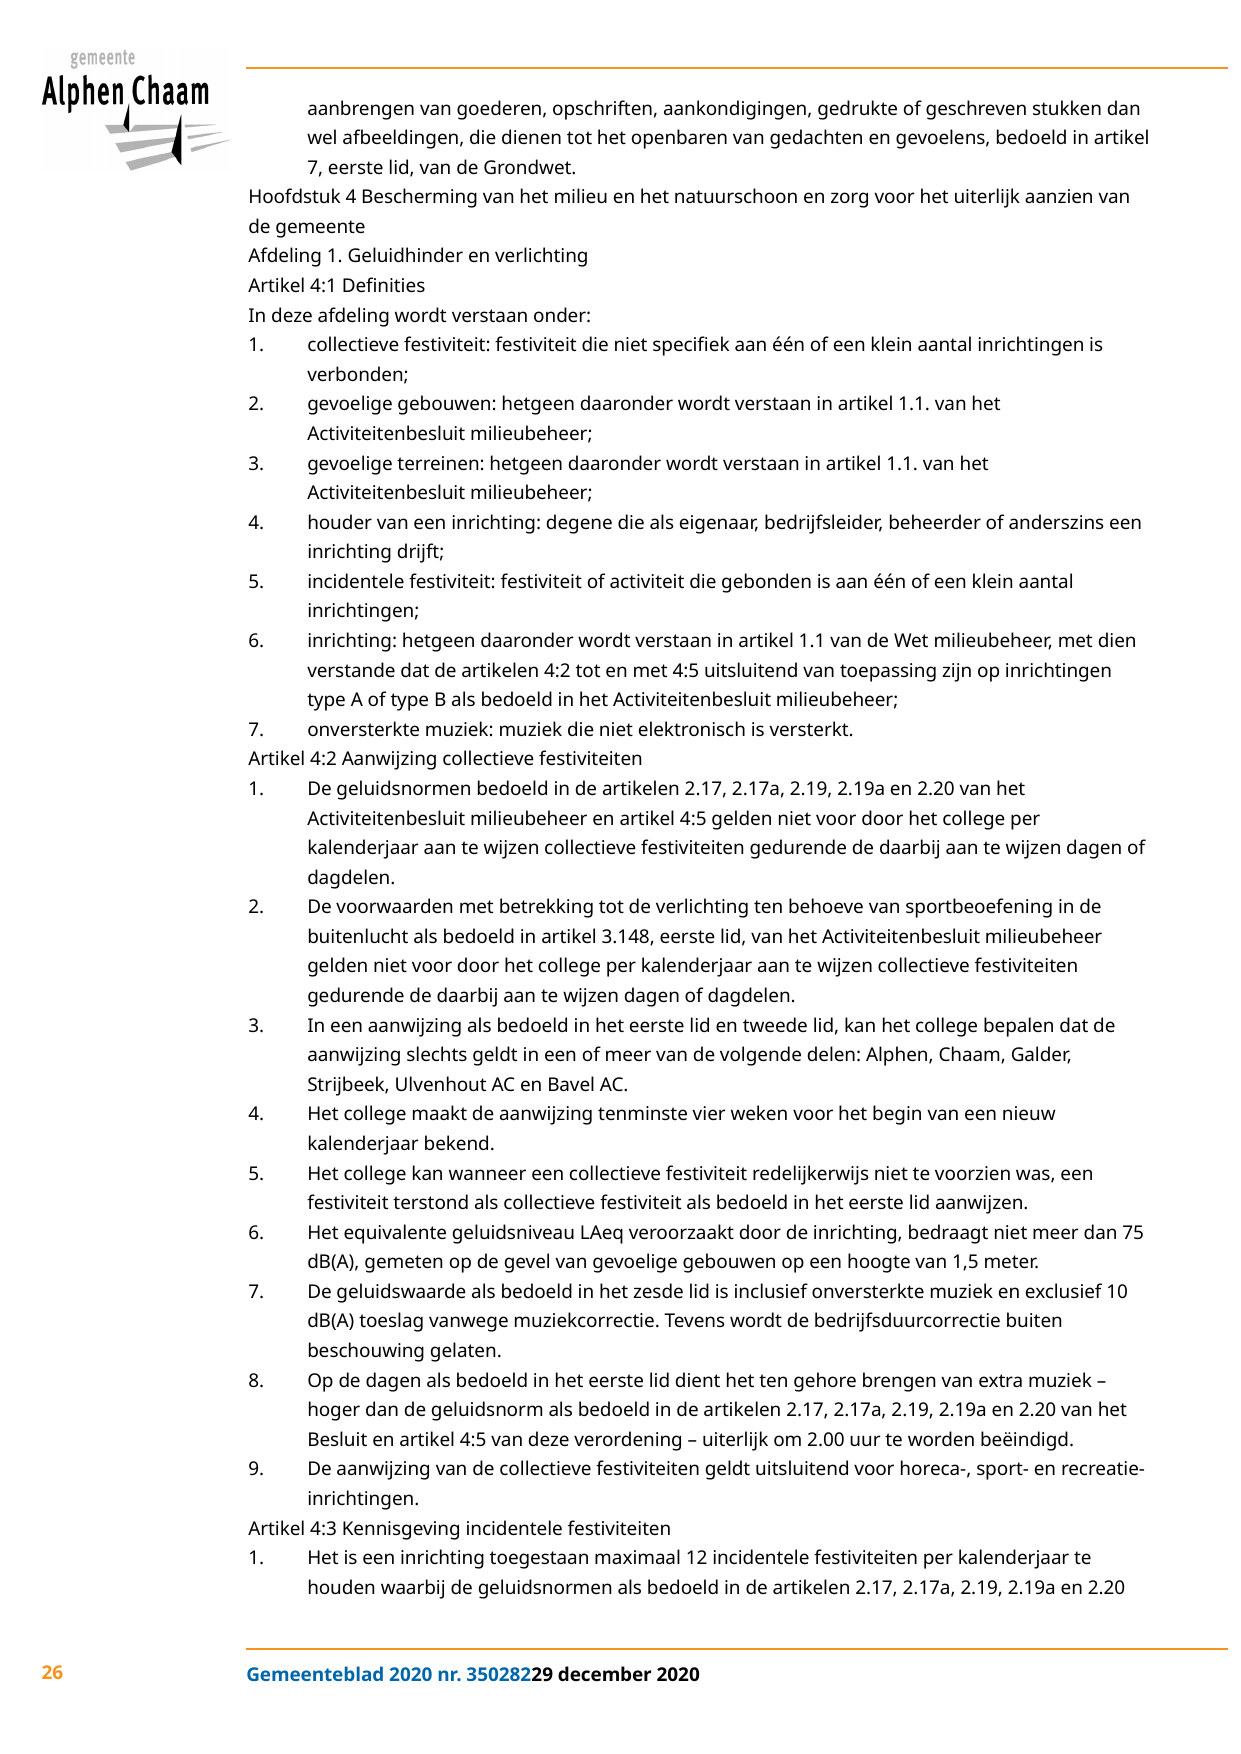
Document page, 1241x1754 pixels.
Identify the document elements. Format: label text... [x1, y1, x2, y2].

picture [41, 47, 231, 172]
text Artikel 4:3 Kennisgeving incidentele festiviteiten [248, 1515, 1152, 1541]
text Artikel 4:2 Aanwijzing collectieve festiviteiten [248, 746, 1152, 771]
text Afdeling 1. Geluidhinder en verlichting [248, 243, 1152, 268]
list Het college maakt de aanwijzing tenminste vier weken voor het begin van een nieuw kalenderjaar bekend. [248, 1101, 1152, 1156]
list onversterkte muziek: muziek die niet elektronisch is versterkt. [248, 716, 1152, 742]
list Het equivalente geluidsniveau LAeq veroorzaakt door de inrichting, bedraagt niet meer dan 75 dB(A), gemeten op de gevel van gevoelige gebouwen op een hoogte van 1,5 meter. [248, 1219, 1152, 1274]
list De geluidswaarde als bedoeld in het zesde lid is inclusief onversterkte muziek en exclusief 10 dB(A) toeslag vanwege muziekcorrectie. Tevens wordt de bedrijfsduurcorrectie buiten beschouwing gelaten. [248, 1278, 1152, 1363]
list aanbrengen van goederen, opschriften, aankondigingen, gedrukte of geschreven stukken dan wel afbeeldingen, die dienen tot het openbaren van gedachten en gevoelens, bedoeld in artikel 7, eerste lid, van de Grondwet. [248, 95, 1152, 180]
list De voorwaarden met betrekking tot de verlichting ten behoeve van sportbeoefening in de buitenlucht als bedoeld in artikel 3.148, eerste lid, van het Activiteitenbesluit milieubeheer gelden niet voor door het college per kalenderjaar aan te wijzen collectieve festiviteiten gedurende de daarbij aan te wijzen dagen of dagdelen. [248, 893, 1152, 1008]
text In deze afdeling wordt verstaan onder: [248, 302, 1152, 328]
list inrichting: hetgeen daaronder wordt verstaan in artikel 1.1 van de Wet milieubeheer, met dien verstande dat de artikelen 4:2 tot en met 4:5 uitsluitend van toepassing zijn op inrichtingen type A of type B als bedoeld in het Activiteitenbesluit milieubeheer; [248, 627, 1152, 712]
list Op de dagen als bedoeld in het eerste lid dient het ten gehore brengen van extra muziek – hoger dan de geluidsnorm als bedoeld in de artikelen 2.17, 2.17a, 2.19, 2.19a en 2.20 van het Besluit en artikel 4:5 van deze verordening – uiterlijk om 2.00 uur te worden beëindigd. [248, 1367, 1152, 1452]
list houder van een inrichting: degene die als eigenaar, bedrijfsleider, beheerder of anderszins een inrichting drijft; [248, 509, 1152, 564]
list collectieve festiviteit: festiviteit die niet specifiek aan één of een klein aantal inrichtingen is verbonden; [248, 331, 1152, 387]
list In een aanwijzing als bedoeld in het eerste lid en tweede lid, kan het college bepalen dat de aanwijzing slechts geldt in een of meer van de volgende delen: Alphen, Chaam, Galder, Strijbeek, Ulvenhout AC en Bavel AC. [248, 1012, 1152, 1097]
list gevoelige terreinen: hetgeen daaronder wordt verstaan in artikel 1.1. van het Activiteitenbesluit milieubeheer; [248, 450, 1152, 505]
list Het college kan wanneer een collectieve festiviteit redelijkerwijs niet te voorzien was, een festiviteit terstond als collectieve festiviteit als bedoeld in het eerste lid aanwijzen. [248, 1160, 1152, 1215]
text Artikel 4:1 Definities [248, 272, 1152, 298]
list Het is een inrichting toegestaan maximaal 12 incidentele festiviteiten per kalenderjaar te houden waarbij de geluidsnormen als bedoeld in de artikelen 2.17, 2.17a, 2.19, 2.19a en 2.20 [248, 1544, 1152, 1600]
list De geluidsnormen bedoeld in de artikelen 2.17, 2.17a, 2.19, 2.19a en 2.20 van het Activiteitenbesluit milieubeheer en artikel 4:5 gelden niet voor door het college per kalenderjaar aan te wijzen collectieve festiviteiten gedurende de daarbij aan te wijzen dagen of dagdelen. [248, 775, 1152, 890]
text Hoofdstuk 4 Bescherming van het milieu en het natuurschoon en zorg voor het uiterlijk aanzien van de gemeente [248, 183, 1152, 239]
list De aanwijzing van de collectieve festiviteiten geldt uitsluitend voor horeca-, sport- en recreatie-inrichtingen. [248, 1456, 1152, 1511]
list incidentele festiviteit: festiviteit of activiteit die gebonden is aan één of een klein aantal inrichtingen; [248, 568, 1152, 623]
list gevoelige gebouwen: hetgeen daaronder wordt verstaan in artikel 1.1. van het Activiteitenbesluit milieubeheer; [248, 391, 1152, 446]
